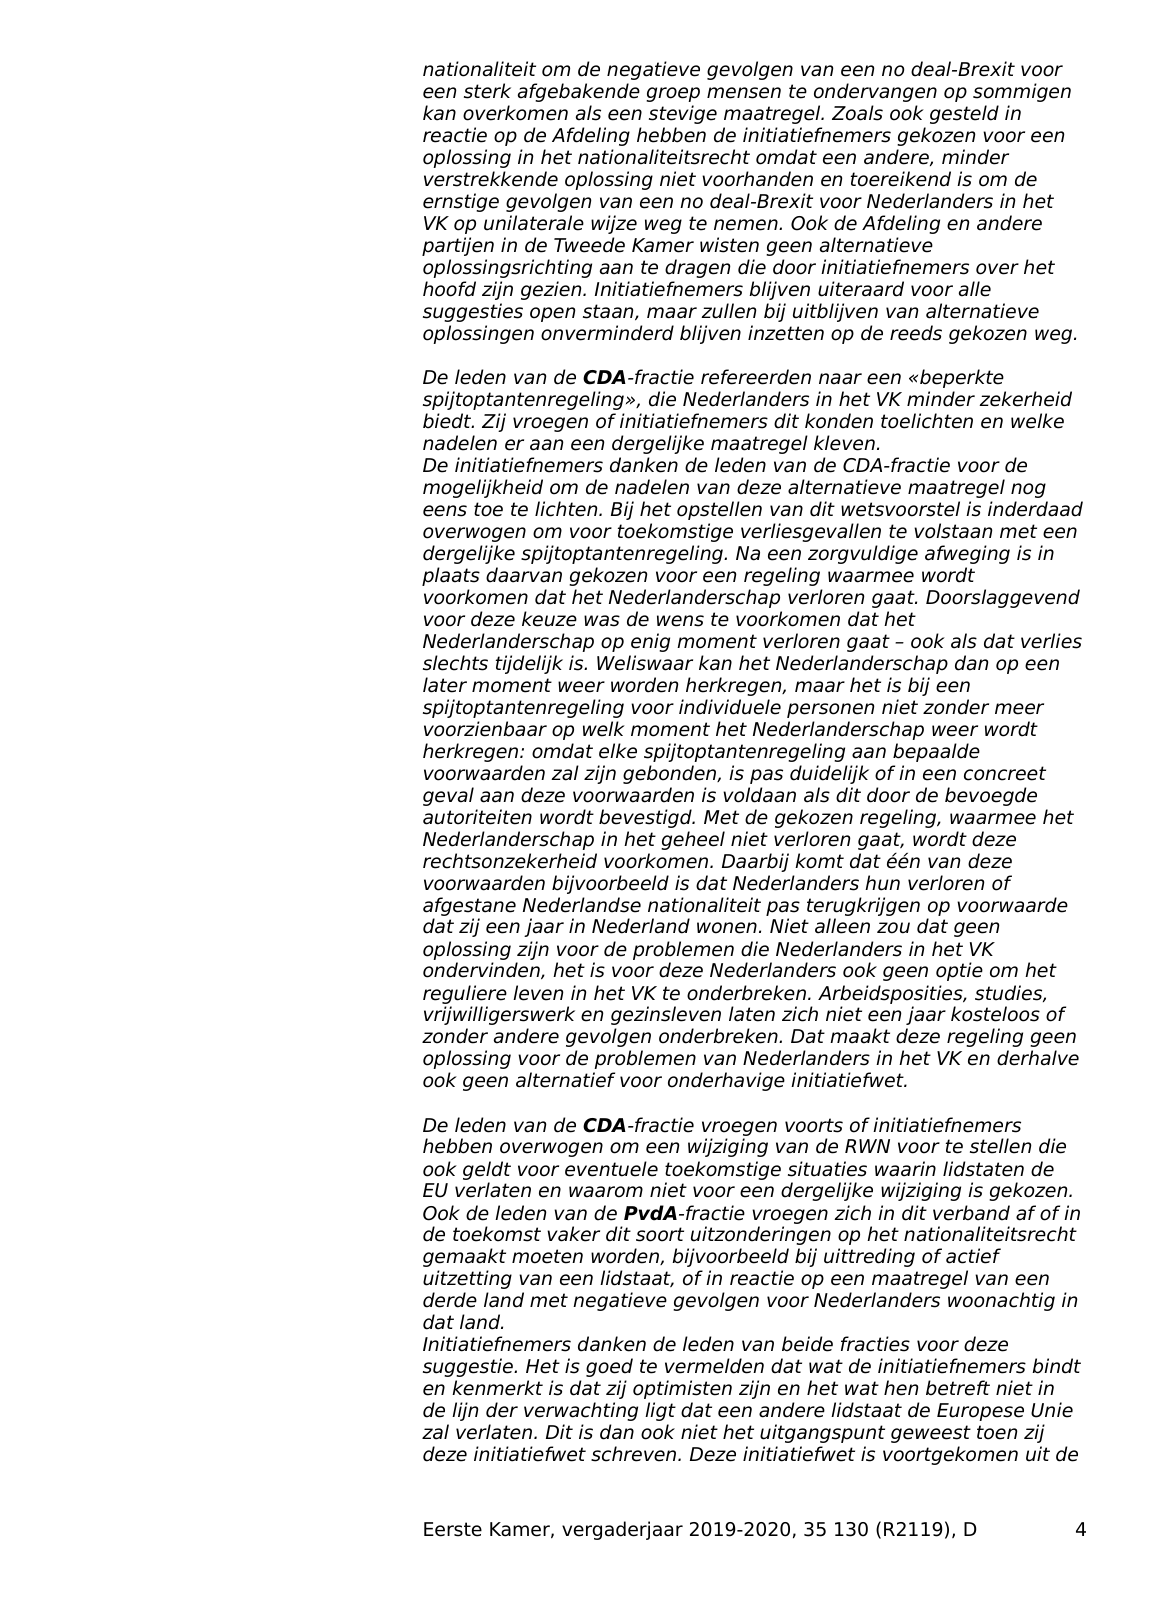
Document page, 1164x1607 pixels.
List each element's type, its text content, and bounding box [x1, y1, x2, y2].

text De initiatiefnemers danken de leden van de CDA-fractie voor de mogelijkheid om de nadelen van deze alternatieve maatregel nog eens toe te lichten. Bij het opstellen van dit wetsvoorstel is inderdaad overwogen om voor toekomstige verliesgevallen te volstaan met een dergelijke spijtoptantenregeling. Na een zorgvuldige afweging is in plaats daarvan gekozen voor een regeling waarmee wordt voorkomen dat het Nederlanderschap verloren gaat. Doorslaggevend voor deze keuze was de wens te voorkomen dat het Nederlanderschap op enig moment verloren gaat – ook als dat verlies slechts tijdelijk is. Weliswaar kan het Nederlanderschap dan op een later moment weer worden herkregen, maar het is bij een spijtoptantenregeling voor individuele personen niet zonder meer voorzienbaar op welk moment het Nederlanderschap weer wordt herkregen: omdat elke spijtoptantenregeling aan bepaalde voorwaarden zal zijn gebonden, is pas duidelijk of in een concreet geval aan deze voorwaarden is voldaan als dit door de bevoegde autoriteiten wordt bevestigd. Met de gekozen regeling, waarmee het Nederlanderschap in het geheel niet verloren gaat, wordt deze rechtsonzekerheid voorkomen. Daarbij komt dat één van deze voorwaarden bijvoorbeeld is dat Nederlanders hun verloren of afgestane Nederlandse nationaliteit pas terugkrijgen op voorwaarde dat zij een jaar in Nederland wonen. Niet alleen zou dat geen oplossing zijn voor de problemen die Nederlanders in het VK ondervinden, het is voor deze Nederlanders ook geen optie om het reguliere leven in het VK te onderbreken. Arbeidsposities, studies, vrijwilligerswerk en gezinsleven laten zich niet een jaar kosteloos of zonder andere gevolgen onderbreken. Dat maakt deze regeling geen oplossing voor de problemen van Nederlanders in het VK en derhalve ook geen alternatief voor onderhavige initiatiefwet. [422, 455, 1087, 1092]
text nationaliteit om de negatieve gevolgen van een no deal-Brexit voor een sterk afgebakende groep mensen te ondervangen op sommigen kan overkomen als een stevige maatregel. Zoals ook gesteld in reactie op de Afdeling hebben de initiatiefnemers gekozen voor een oplossing in het nationaliteitsrecht omdat een andere, minder verstrekkende oplossing niet voorhanden en toereikend is om de ernstige gevolgen van een no deal-Brexit voor Nederlanders in het VK op unilaterale wijze weg te nemen. Ook de Afdeling en andere partijen in de Tweede Kamer wisten geen alternatieve oplossingsrichting aan te dragen die door initiatiefnemers over het hoofd zijn gezien. Initiatiefnemers blijven uiteraard voor alle suggesties open staan, maar zullen bij uitblijven van alternatieve oplossingen onverminderd blijven inzetten op de reeds gekozen weg. [422, 59, 1087, 345]
text Initiatiefnemers danken de leden van beide fracties voor deze suggestie. Het is goed te vermelden dat wat de initiatiefnemers bindt en kenmerkt is dat zij optimisten zijn en het wat hen betreft niet in de lijn der verwachting ligt dat een andere lidstaat de Europese Unie zal verlaten. Dit is dan ook niet het uitgangspunt geweest toen zij deze initiatiefwet schreven. Deze initiatiefwet is voortgekomen uit de [422, 1334, 1087, 1466]
text De leden van de CDA-fractie vroegen voorts of initiatiefnemers hebben overwogen om een wijziging van de RWN voor te stellen die ook geldt voor eventuele toekomstige situaties waarin lidstaten de EU verlaten en waarom niet voor een dergelijke wijziging is gekozen. Ook de leden van de PvdA-fractie vroegen zich in dit verband af of in de toekomst vaker dit soort uitzonderingen op het nationaliteitsrecht gemaakt moeten worden, bijvoorbeeld bij uittreding of actief uitzetting van een lidstaat, of in reactie op een maatregel van een derde land met negatieve gevolgen voor Nederlanders woonachtig in dat land. [422, 1114, 1087, 1334]
text De leden van de CDA-fractie refereerden naar een «beperkte spijtoptantenregeling», die Nederlanders in het VK minder zekerheid biedt. Zij vroegen of initiatiefnemers dit konden toelichten en welke nadelen er aan een dergelijke maatregel kleven. [422, 367, 1087, 455]
